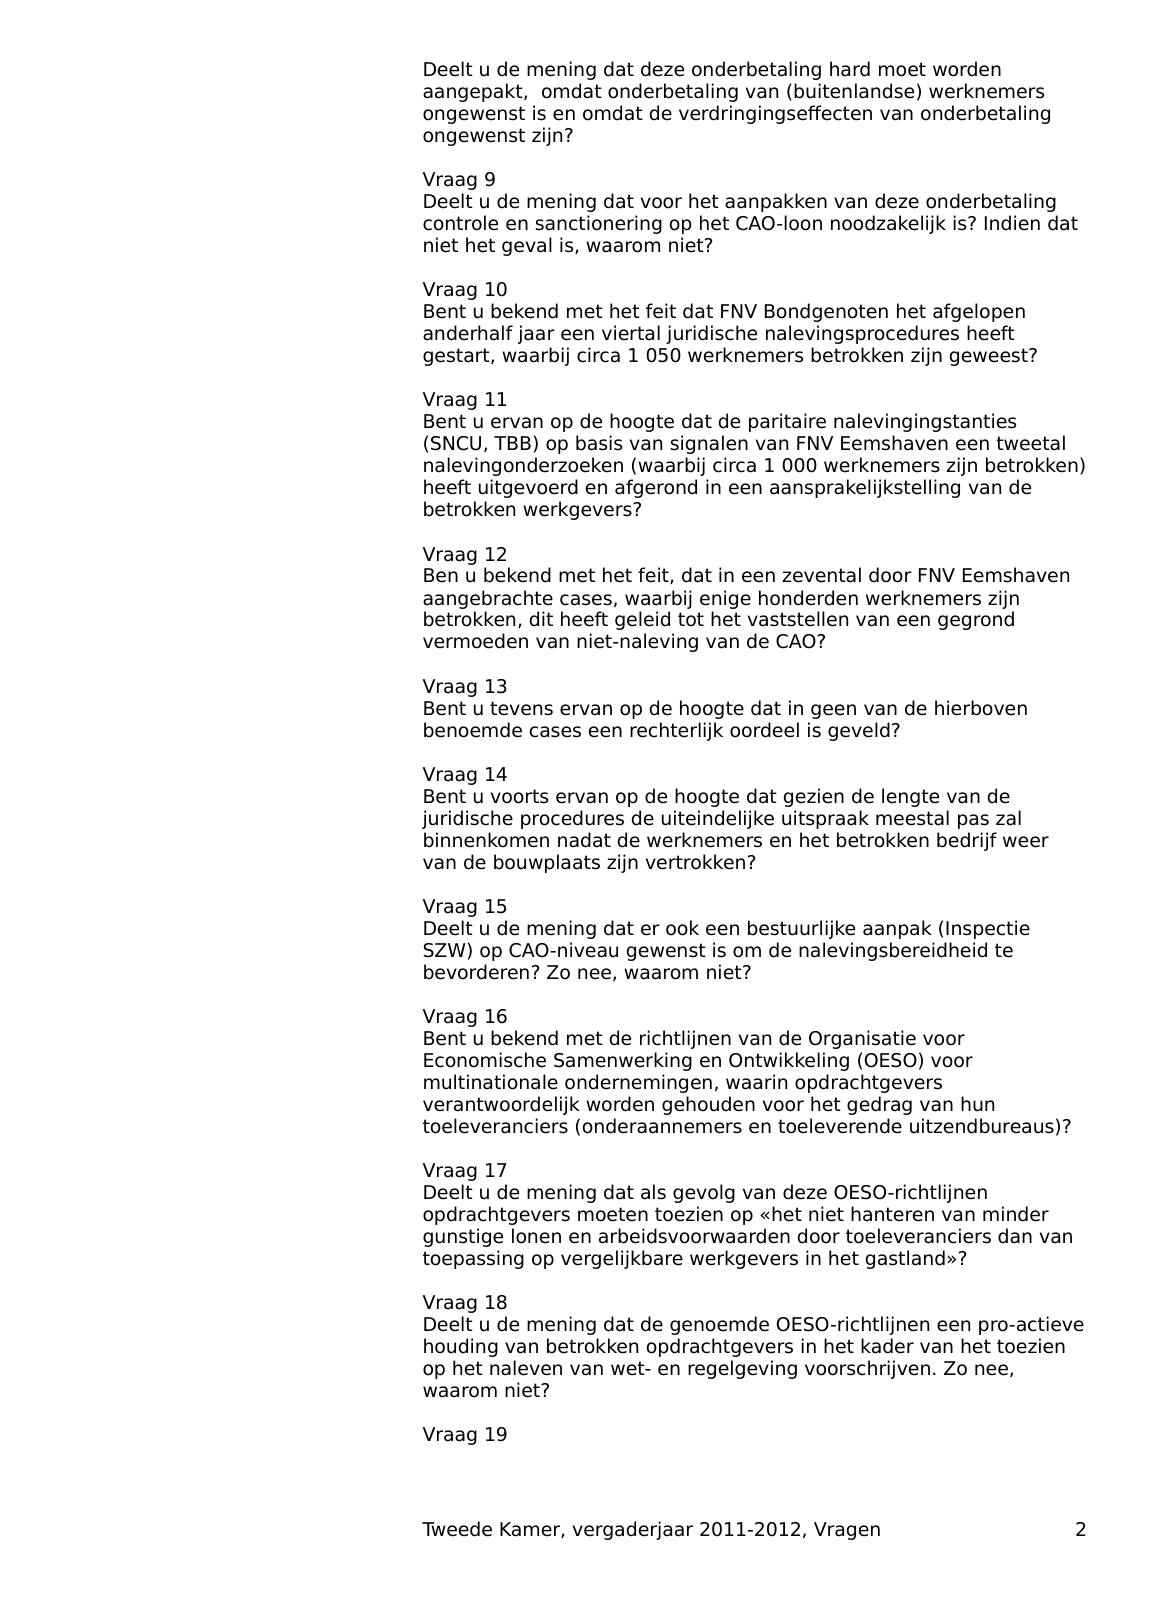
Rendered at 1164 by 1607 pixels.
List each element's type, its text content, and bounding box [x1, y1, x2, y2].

text Vraag 11 [422, 389, 1087, 411]
text Deelt u de mening dat de genoemde OESO-richtlijnen een pro-actieve houding van betrokken opdrachtgevers in het kader van het toezien op het naleven van wet- en regelgeving voorschrijven. Zo nee, waarom niet? [422, 1314, 1087, 1402]
text Bent u tevens ervan op de hoogte dat in geen van de hierboven benoemde cases een rechterlijk oordeel is geveld? [422, 697, 1087, 741]
text Vraag 17 [422, 1160, 1087, 1182]
text Vraag 19 [422, 1424, 1087, 1446]
text Vraag 9 [422, 169, 1087, 191]
text Deelt u de mening dat deze onderbetaling hard moet worden aangepakt, omdat onderbetaling van (buitenlandse) werknemers ongewenst is en omdat de verdringingseffecten van onderbetaling ongewenst zijn? [422, 59, 1087, 147]
text Bent u ervan op de hoogte dat de paritaire nalevingingstanties (SNCU, TBB) op basis van signalen van FNV Eemshaven een tweetal nalevingonderzoeken (waarbij circa 1 000 werknemers zijn betrokken) heeft uitgevoerd en afgerond in een aansprakelijkstelling van de betrokken werkgevers? [422, 411, 1087, 521]
text Bent u bekend met de richtlijnen van de Organisatie voor Economische Samenwerking en Ontwikkeling (OESO) voor multinationale ondernemingen, waarin opdrachtgevers verantwoordelijk worden gehouden voor het gedrag van hun toeleveranciers (onderaannemers en toeleverende uitzendbureaus)? [422, 1028, 1087, 1138]
text Vraag 16 [422, 1006, 1087, 1028]
text Bent u voorts ervan op de hoogte dat gezien de lengte van de juridische procedures de uiteindelijke uitspraak meestal pas zal binnenkomen nadat de werknemers en het betrokken bedrijf weer van de bouwplaats zijn vertrokken? [422, 786, 1087, 873]
text Ben u bekend met het feit, dat in een zevental door FNV Eemshaven aangebrachte cases, waarbij enige honderden werknemers zijn betrokken, dit heeft geleid tot het vaststellen van een gegrond vermoeden van niet-naleving van de CAO? [422, 565, 1087, 653]
text Deelt u de mening dat voor het aanpakken van deze onderbetaling controle en sanctionering op het CAO-loon noodzakelijk is? Indien dat niet het geval is, waarom niet? [422, 191, 1087, 257]
text Vraag 14 [422, 764, 1087, 786]
text Deelt u de mening dat er ook een bestuurlijke aanpak (Inspectie SZW) op CAO-niveau gewenst is om de nalevingsbereidheid te bevorderen? Zo nee, waarom niet? [422, 918, 1087, 984]
text Vraag 18 [422, 1292, 1087, 1314]
text Deelt u de mening dat als gevolg van deze OESO-richtlijnen opdrachtgevers moeten toezien op «het niet hanteren van minder gunstige lonen en arbeidsvoorwaarden door toeleveranciers dan van toepassing op vergelijkbare werkgevers in het gastland»? [422, 1182, 1087, 1270]
text Vraag 10 [422, 279, 1087, 301]
text Vraag 15 [422, 896, 1087, 918]
text Vraag 13 [422, 676, 1087, 697]
text Bent u bekend met het feit dat FNV Bondgenoten het afgelopen anderhalf jaar een viertal juridische nalevingsprocedures heeft gestart, waarbij circa 1 050 werknemers betrokken zijn geweest? [422, 301, 1087, 367]
text Vraag 12 [422, 543, 1087, 565]
